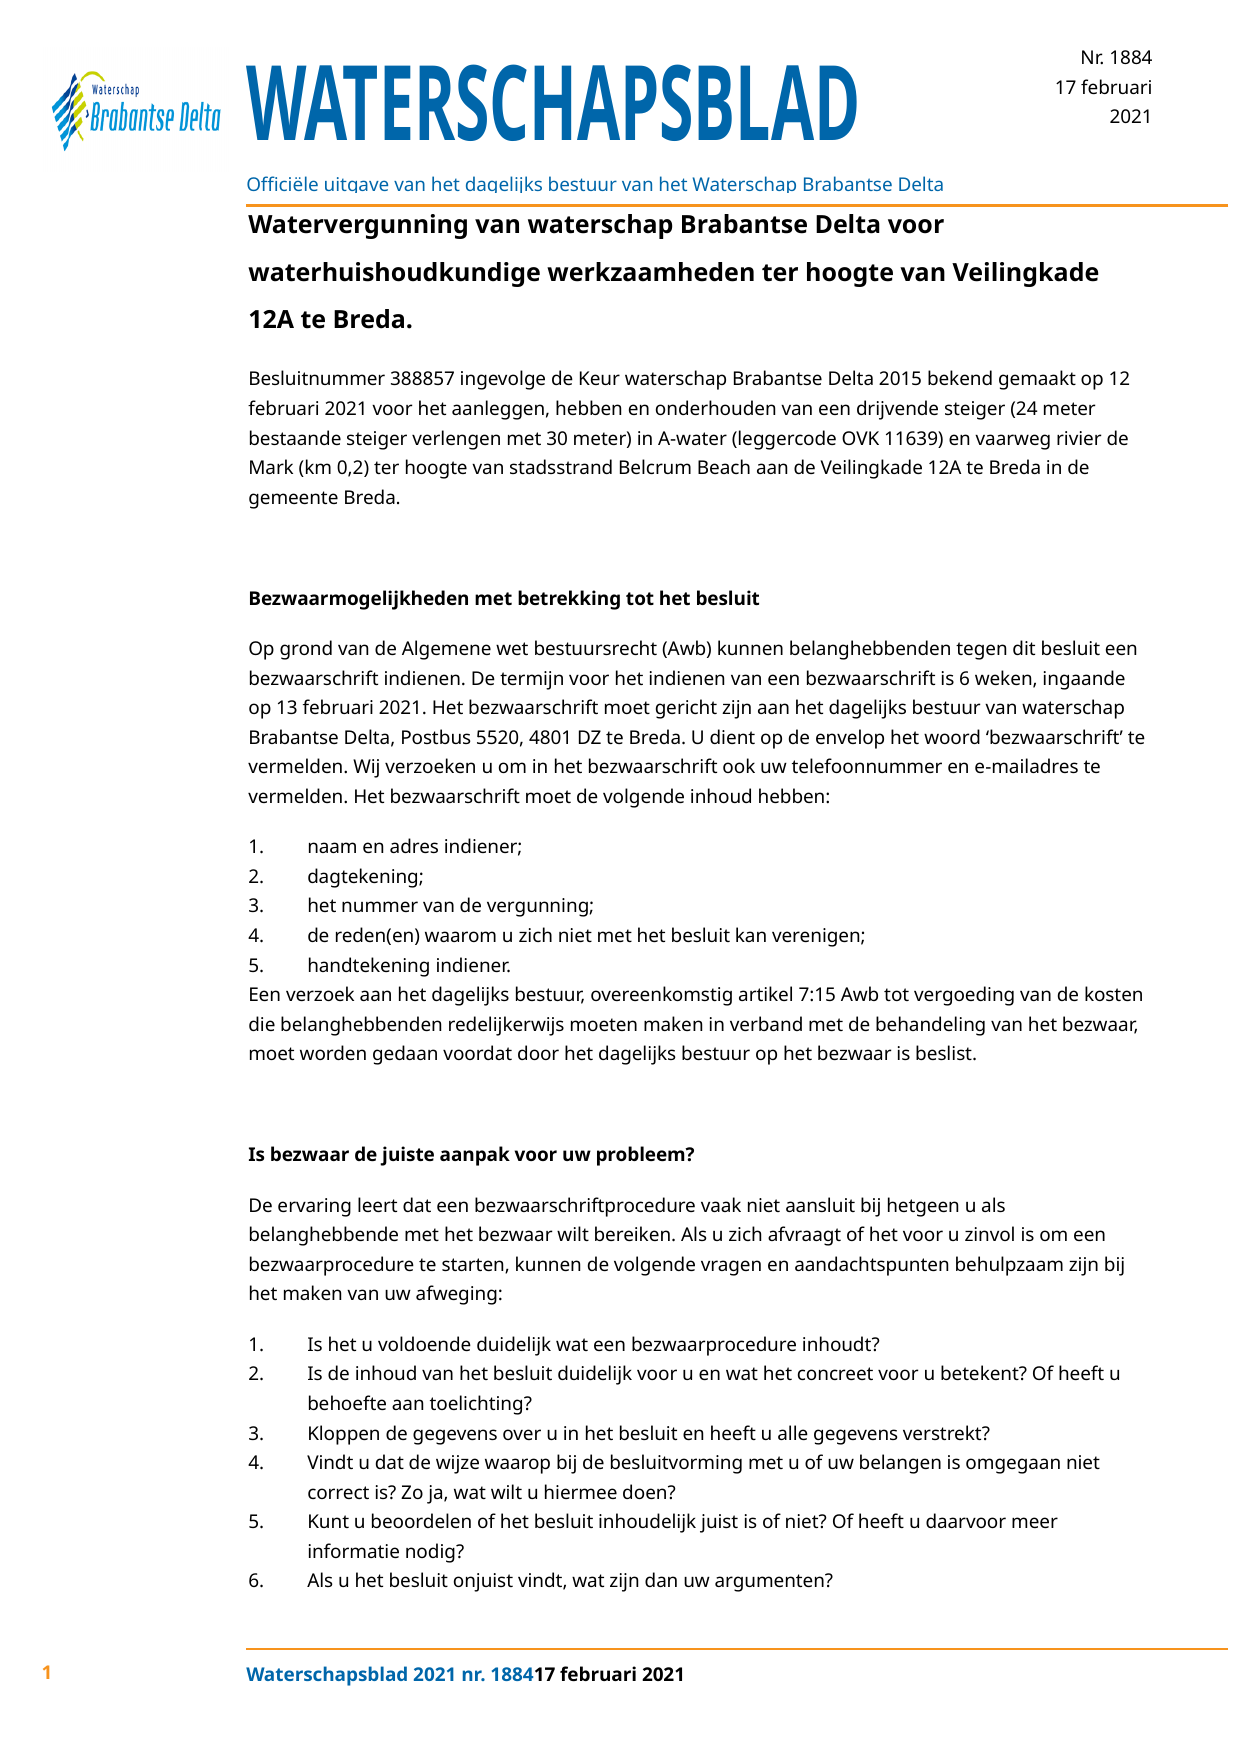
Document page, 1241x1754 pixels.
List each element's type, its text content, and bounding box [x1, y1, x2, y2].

list Kloppen de gegevens over u in het besluit en heeft u alle gegevens verstrekt? [248, 1420, 1152, 1445]
text Watervergunning van waterschap Brabantse Delta voor waterhuishoudkundige werkzaamheden ter hoogte van Veilingkade 12A te Breda. [248, 207, 1152, 336]
list handtekening indiener. [248, 952, 1152, 977]
list Kunt u beoordelen of het besluit inhoudelijk juist is of niet? Of heeft u daarvoor meer informatie nodig? [248, 1508, 1152, 1564]
text Besluitnummer 388857 ingevolge de Keur waterschap Brabantse Delta 2015 bekend gemaakt op 12 februari 2021 voor het aanleggen, hebben en onderhouden van een drijvende steiger (24 meter bestaande steiger verlengen met 30 meter) in A-water (leggercode OVK 11639) en vaarweg rivier de Mark (km 0,2) ter hoogte van stadsstrand Belcrum Beach aan de Veilingkade 12A te Breda in de gemeente Breda. [248, 366, 1152, 509]
text De ervaring leert dat een bezwaarschriftprocedure vaak niet aansluit bij hetgeen u als belanghebbende met het bezwaar wilt bereiken. Als u zich afvraagt of het voor u zinvol is om een bezwaarprocedure te starten, kunnen de volgende vragen en aandachtspunten behulpzaam zijn bij het maken van uw afweging: [248, 1192, 1152, 1306]
text Bezwaarmogelijkheden met betrekking tot het besluit [248, 585, 1152, 610]
list naam en adres indiener; [248, 833, 1152, 859]
text Een verzoek aan het dagelijks bestuur, overeenkomstig artikel 7:15 Awb tot vergoeding van de kosten die belanghebbenden redelijkerwijs moeten maken in verband met de behandeling van het bezwaar, moet worden gedaan voordat door het dagelijks bestuur op het bezwaar is beslist. [248, 981, 1152, 1066]
picture [41, 47, 231, 172]
list de reden(en) waarom u zich niet met het besluit kan verenigen; [248, 922, 1152, 948]
list Is het u voldoende duidelijk wat een bezwaarprocedure inhoudt? [248, 1331, 1152, 1357]
list Als u het besluit onjuist vindt, wat zijn dan uw argumenten? [248, 1568, 1152, 1593]
text Is bezwaar de juiste aanpak voor uw probleem? [248, 1141, 1152, 1167]
list Is de inhoud van het besluit duidelijk voor u en wat het concreet voor u betekent? Of heeft u behoefte aan toelichting? [248, 1361, 1152, 1416]
list Vindt u dat de wijze waarop bij de besluitvorming met u of uw belangen is omgegaan niet correct is? Zo ja, wat wilt u hiermee doen? [248, 1449, 1152, 1504]
text Op grond van de Algemene wet bestuursrecht (Awb) kunnen belanghebbenden tegen dit besluit een bezwaarschrift indienen. De termijn voor het indienen van een bezwaarschrift is 6 weken, ingaande op 13 februari 2021. Het bezwaarschrift moet gericht zijn aan het dagelijks bestuur van waterschap Brabantse Delta, Postbus 5520, 4801 DZ te Breda. U dient op de envelop het woord ‘bezwaarschrift’ te vermelden. Wij verzoeken u om in het bezwaarschrift ook uw telefoonnummer en e‑mailadres te vermelden. Het bezwaarschrift moet de volgende inhoud hebben: [248, 635, 1152, 809]
list het nummer van de vergunning; [248, 893, 1152, 918]
list dagtekening; [248, 863, 1152, 889]
